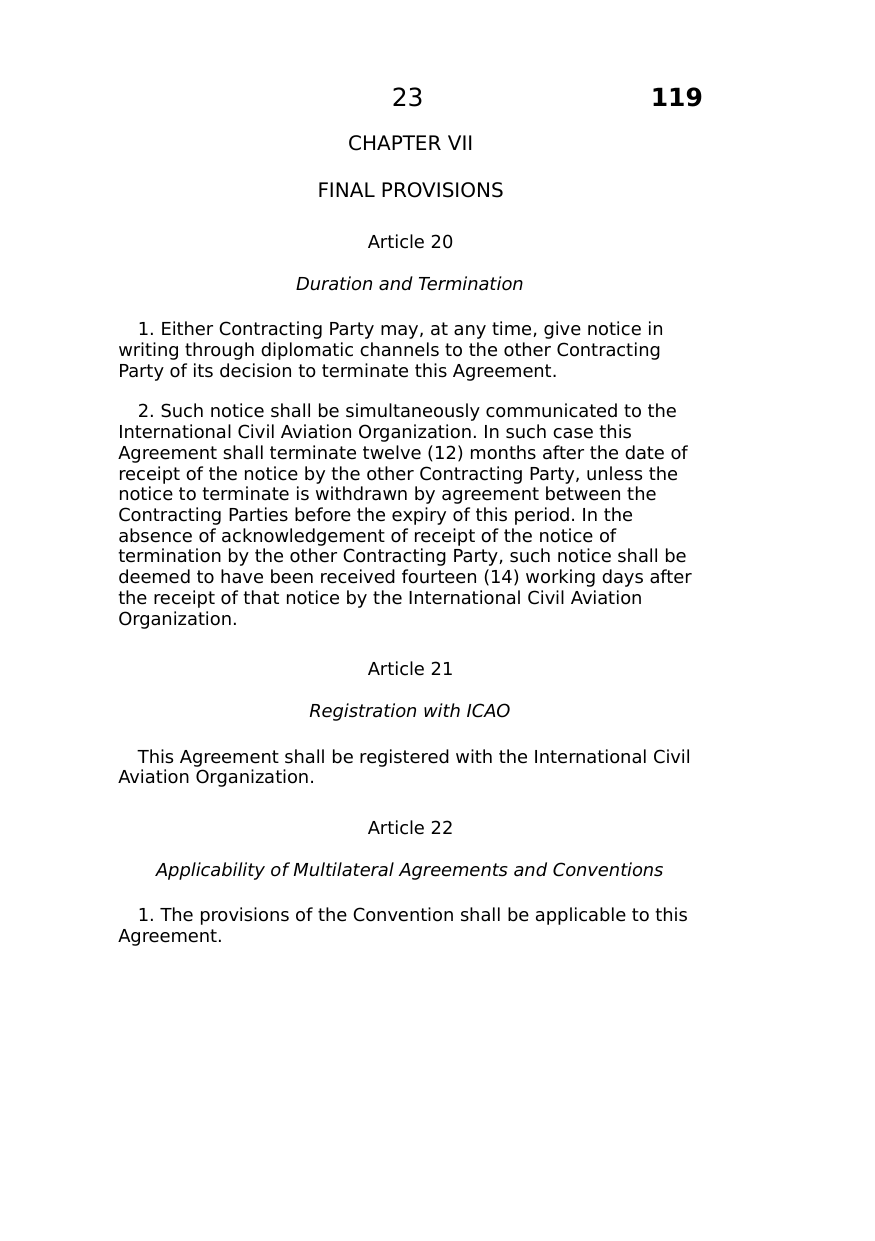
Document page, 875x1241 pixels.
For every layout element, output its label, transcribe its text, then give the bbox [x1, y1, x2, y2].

subtitle Article 21 Registration with ICAO [118, 659, 703, 721]
text 1. The provisions of the Convention shall be applicable to this Agreement. [118, 905, 703, 947]
text 1. Either Contracting Party may, at any time, give notice in writing through diplomatic channels to the other Contracting Party of its decision to terminate this Agreement. [118, 319, 703, 381]
text This Agreement shall be registered with the International Civil Aviation Organization. [118, 746, 703, 788]
subtitle CHAPTER VII FINAL PROVISIONS [118, 132, 703, 202]
text 2. Such notice shall be simultaneously communicated to the International Civil Aviation Organization. In such case this Agreement shall terminate twelve (12) months after the date of receipt of the notice by the other Contracting Party, unless the notice to terminate is withdrawn by agreement between the Contracting Parties before the expiry of this period. In the absence of acknowledgement of receipt of the notice of termination by the other Contracting Party, such notice shall be deemed to have been received fourteen (14) working days after the receipt of that notice by the International Civil Aviation Organization. [118, 401, 703, 629]
subtitle Article 20 Duration and Termination [118, 232, 703, 294]
subtitle Article 22 Applicability of Multilateral Agreements and Conventions [118, 818, 703, 880]
